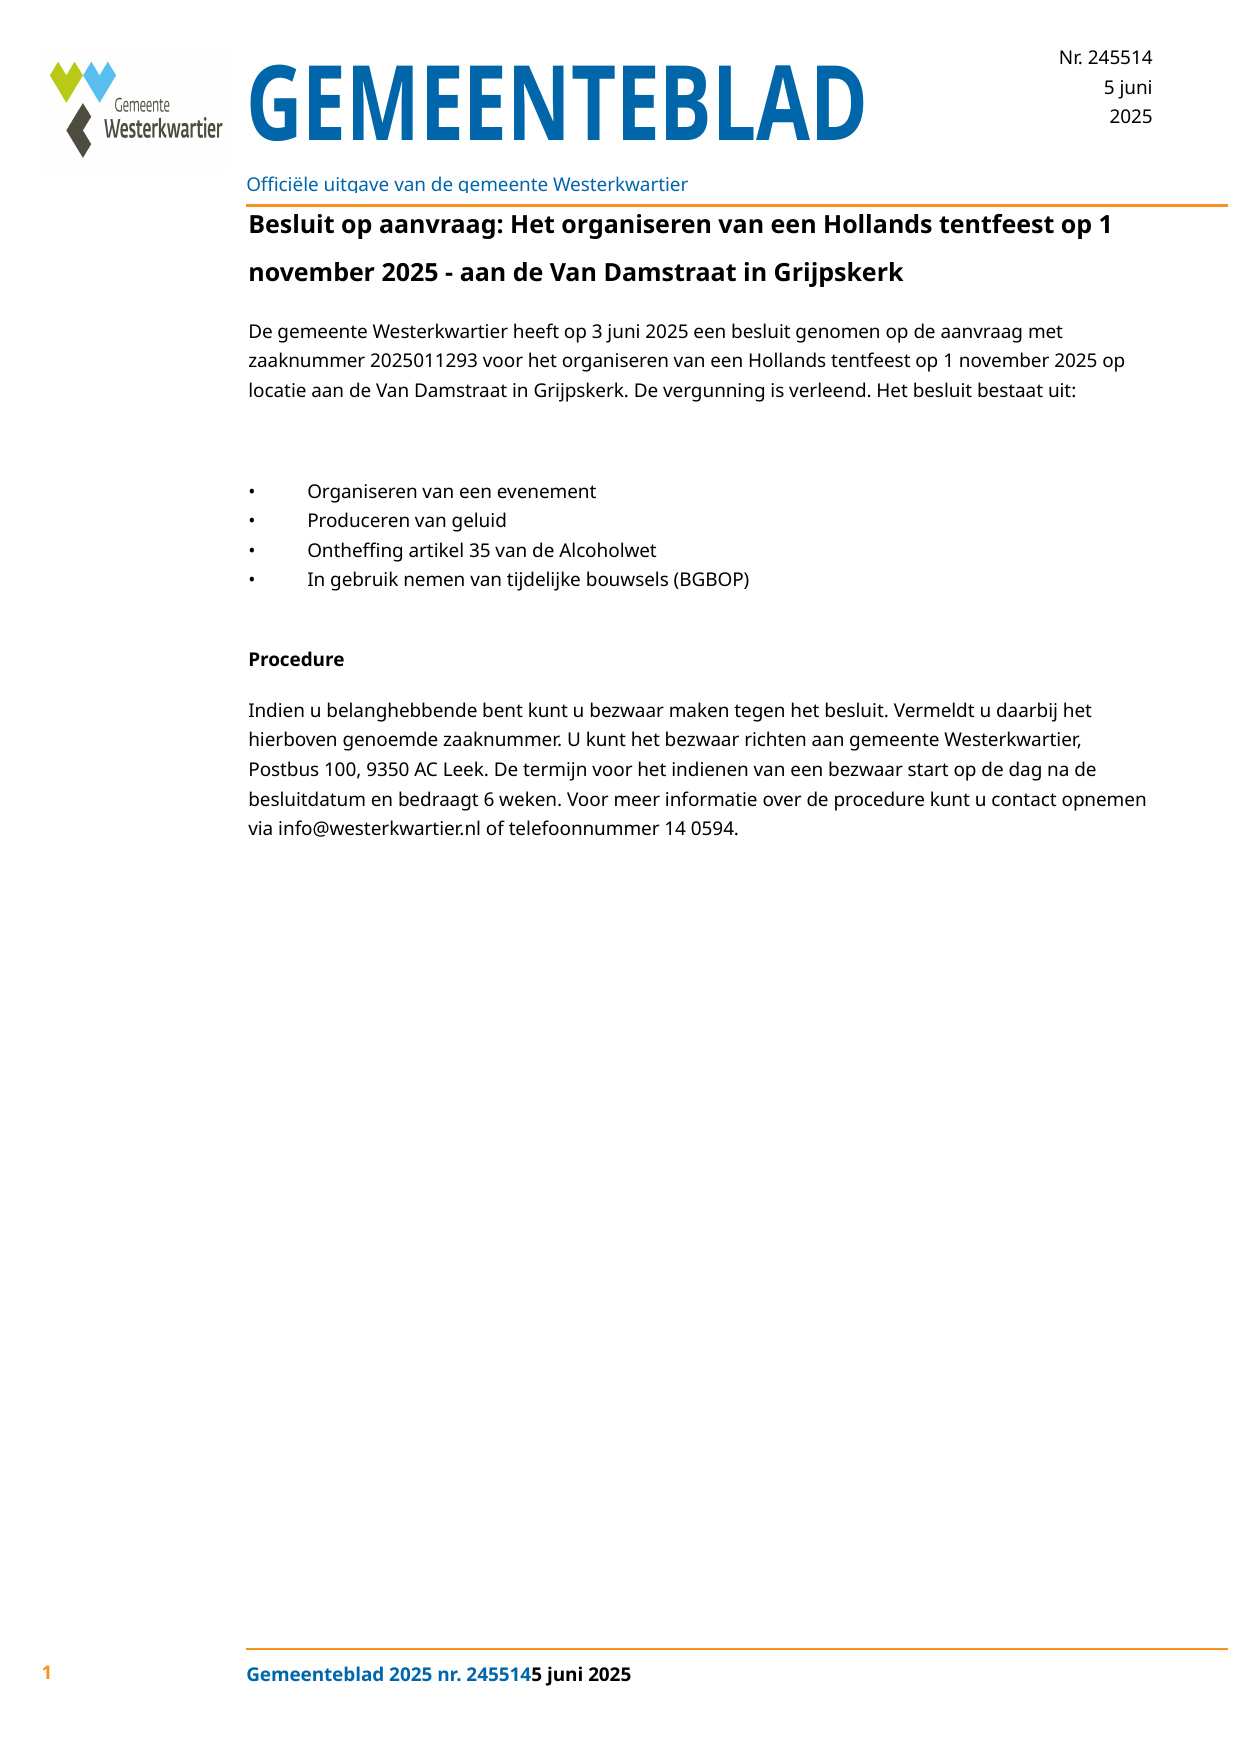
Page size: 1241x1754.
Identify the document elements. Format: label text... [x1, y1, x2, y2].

list In gebruik nemen van tijdelijke bouwsels (BGBOP) [248, 567, 1152, 592]
text Indien u belanghebbende bent kunt u bezwaar maken tegen het besluit. Vermeldt u daarbij het hierboven genoemde zaaknummer. U kunt het bezwaar richten aan gemeente Westerkwartier, Postbus 100, 9350 AC Leek. De termijn voor het indienen van een bezwaar start op de dag na de besluitdatum en bedraagt 6 weken. Voor meer informatie over de procedure kunt u contact opnemen via info@westerkwartier.nl of telefoonnummer 14 0594. [248, 697, 1152, 841]
text De gemeente Westerkwartier heeft op 3 juni 2025 een besluit genomen op de aanvraag met zaaknummer 2025011293 voor het organiseren van een Hollands tentfeest op 1 november 2025 op locatie aan de Van Damstraat in Grijpskerk. De vergunning is verleend. Het besluit bestaat uit: [248, 318, 1152, 403]
picture [41, 47, 231, 172]
text Besluit op aanvraag: Het organiseren van een Hollands tentfeest op 1 november 2025 - aan de Van Damstraat in Grijpskerk [248, 207, 1152, 288]
list Produceren van geluid [248, 507, 1152, 533]
list Ontheffing artikel 35 van de Alcoholwet [248, 537, 1152, 563]
text Procedure [248, 647, 1152, 672]
list Organiseren van een evenement [248, 478, 1152, 504]
